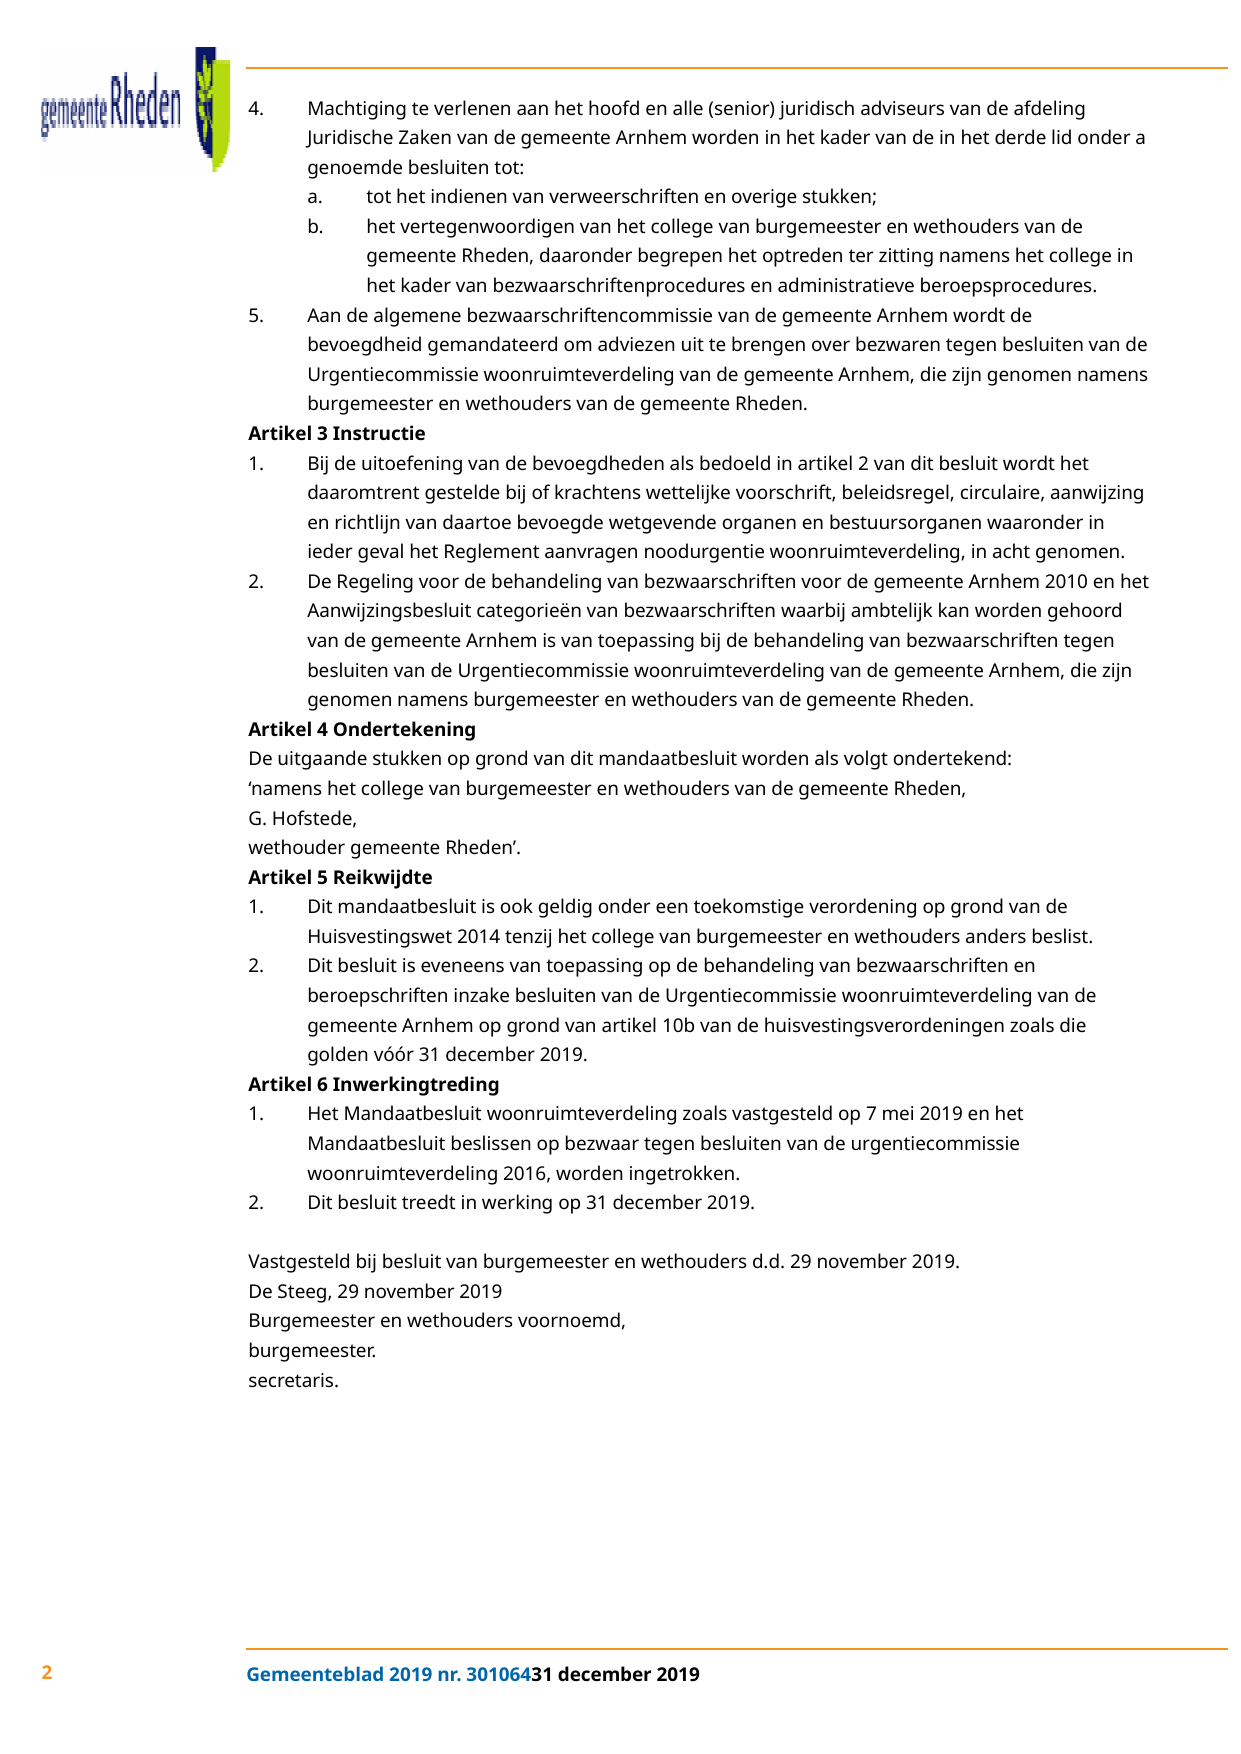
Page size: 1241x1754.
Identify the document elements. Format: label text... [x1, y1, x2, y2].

list Aan de algemene bezwaarschriftencommissie van de gemeente Arnhem wordt de bevoegdheid gemandateerd om adviezen uit te brengen over bezwaren tegen besluiten van de Urgentiecommissie woonruimteverdeling van de gemeente Arnhem, die zijn genomen namens burgemeester en wethouders van de gemeente Rheden. [248, 302, 1152, 416]
text De uitgaande stukken op grond van dit mandaatbesluit worden als volgt ondertekend: [248, 746, 1152, 771]
text Burgemeester en wethouders voornoemd, [248, 1308, 1152, 1333]
list De Regeling voor de behandeling van bezwaarschriften voor de gemeente Arnhem 2010 en het Aanwijzingsbesluit categorieën van bezwaarschriften waarbij ambtelijk kan worden gehoord van de gemeente Arnhem is van toepassing bij de behandeling van bezwaarschriften tegen besluiten van de Urgentiecommissie woonruimteverdeling van de gemeente Arnhem, die zijn genomen namens burgemeester en wethouders van de gemeente Rheden. [248, 568, 1152, 712]
list Dit besluit treedt in werking op 31 december 2019. [248, 1189, 1152, 1215]
text De Steeg, 29 november 2019 [248, 1278, 1152, 1304]
text burgemeester. [248, 1337, 1152, 1363]
picture [41, 47, 231, 172]
list Bij de uitoefening van de bevoegdheden als bedoeld in artikel 2 van dit besluit wordt het daaromtrent gestelde bij of krachtens wettelijke voorschrift, beleidsregel, circulaire, aanwijzing en richtlijn van daartoe bevoegde wetgevende organen en bestuursorganen waaronder in ieder geval het Reglement aanvragen noodurgentie woonruimteverdeling, in acht genomen. [248, 450, 1152, 564]
list het vertegenwoordigen van het college van burgemeester en wethouders van de gemeente Rheden, daaronder begrepen het optreden ter zitting namens het college in het kader van bezwaarschriftenprocedures en administratieve beroepsprocedures. [307, 213, 1152, 298]
text Artikel 6 Inwerkingtreding [248, 1071, 1152, 1097]
text ‘namens het college van burgemeester en wethouders van de gemeente Rheden, [248, 775, 1152, 801]
list Dit besluit is eveneens van toepassing op de behandeling van bezwaarschriften en beroepschriften inzake besluiten van de Urgentiecommissie woonruimteverdeling van de gemeente Arnhem op grond van artikel 10b van de huisvestingsverordeningen zoals die golden vóór 31 december 2019. [248, 953, 1152, 1067]
text Artikel 5 Reikwijdte [248, 864, 1152, 890]
text G. Hofstede, [248, 805, 1152, 831]
text Vastgesteld bij besluit van burgemeester en wethouders d.d. 29 november 2019. [248, 1248, 1152, 1274]
text secretaris. [248, 1367, 1152, 1393]
text Artikel 3 Instructie [248, 420, 1152, 446]
list tot het indienen van verweerschriften en overige stukken; [307, 183, 1152, 209]
text wethouder gemeente Rheden’. [248, 834, 1152, 860]
list Dit mandaatbesluit is ook geldig onder een toekomstige verordening op grond van de Huisvestingswet 2014 tenzij het college van burgemeester en wethouders anders beslist. [248, 893, 1152, 949]
list Het Mandaatbesluit woonruimteverdeling zoals vastgesteld op 7 mei 2019 en het Mandaatbesluit beslissen op bezwaar tegen besluiten van de urgentiecommissie woonruimteverdeling 2016, worden ingetrokken. [248, 1101, 1152, 1186]
text Artikel 4 Ondertekening [248, 716, 1152, 742]
list Machtiging te verlenen aan het hoofd en alle (senior) juridisch adviseurs van de afdeling Juridische Zaken van de gemeente Arnhem worden in het kader van de in het derde lid onder a genoemde besluiten tot: [248, 95, 1152, 180]
